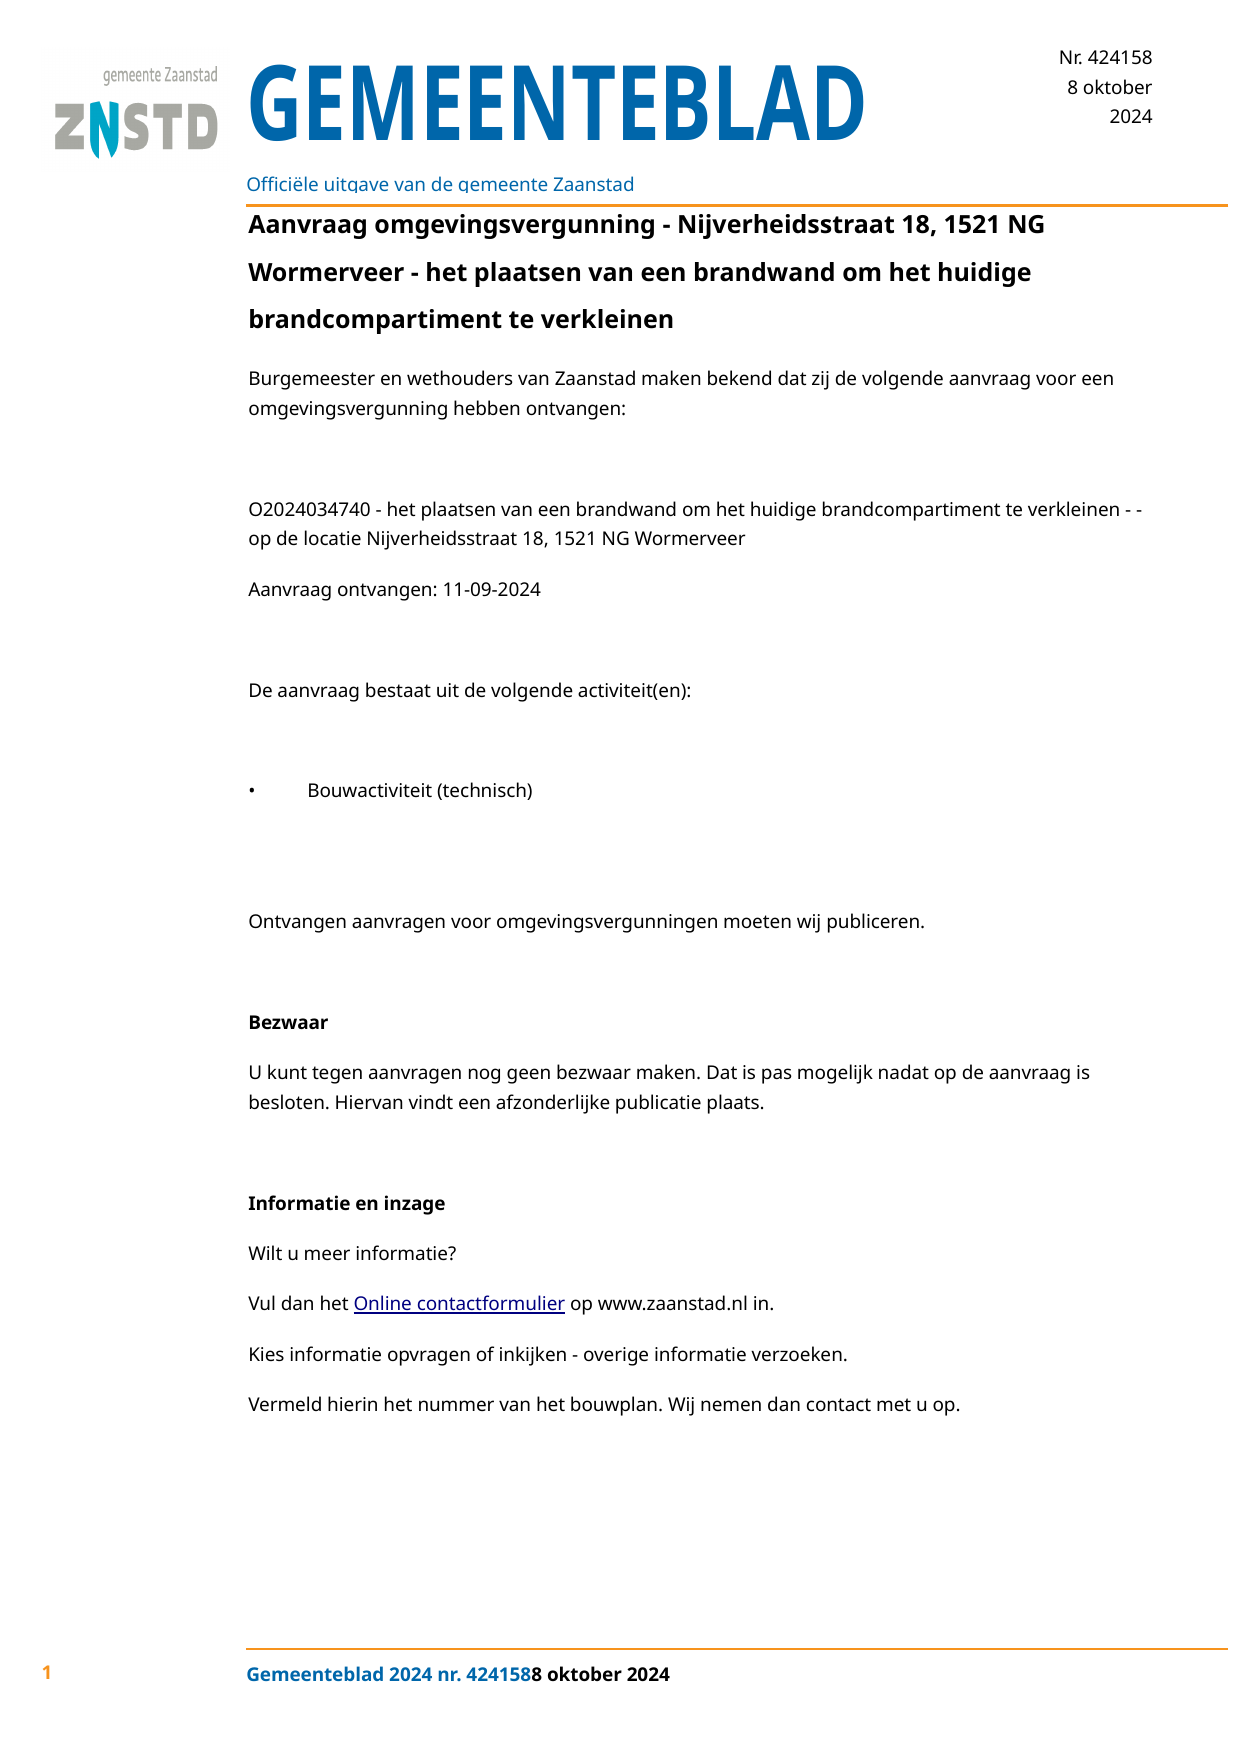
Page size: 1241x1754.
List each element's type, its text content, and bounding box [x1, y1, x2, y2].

text Aanvraag omgevingsvergunning - Nijverheidsstraat 18, 1521 NG Wormerveer - het plaatsen van een brandwand om het huidige brandcompartiment te verkleinen [248, 207, 1152, 336]
text De aanvraag bestaat uit de volgende activiteit(en): [248, 677, 1152, 702]
text Informatie en inzage [248, 1190, 1152, 1215]
text Burgemeester en wethouders van Zaanstad maken bekend dat zij de volgende aanvraag voor een omgevingsvergunning hebben ontvangen: [248, 366, 1152, 421]
text Vul dan het Online contactformulier op www.zaanstad.nl in. [248, 1291, 1152, 1316]
text Vermeld hierin het nummer van het bouwplan. Wij nemen dan contact met u op. [248, 1391, 1152, 1417]
text Bezwaar [248, 1009, 1152, 1034]
text O2024034740 - het plaatsen van een brandwand om het huidige brandcompartiment te verkleinen - - op de locatie Nijverheidsstraat 18, 1521 NG Wormerveer [248, 496, 1152, 551]
text Ontvangen aanvragen voor omgevingsvergunningen moeten wij publiceren. [248, 908, 1152, 934]
text Wilt u meer informatie? [248, 1240, 1152, 1266]
text Aanvraag ontvangen: 11-09-2024 [248, 576, 1152, 602]
list Bouwactiviteit (technisch) [248, 778, 1152, 803]
text U kunt tegen aanvragen nog geen bezwaar maken. Dat is pas mogelijk nadat op de aanvraag is besloten. Hiervan vindt een afzonderlijke publicatie plaats. [248, 1059, 1152, 1114]
text Kies informatie opvragen of inkijken - overige informatie verzoeken. [248, 1341, 1152, 1367]
picture [41, 47, 231, 172]
